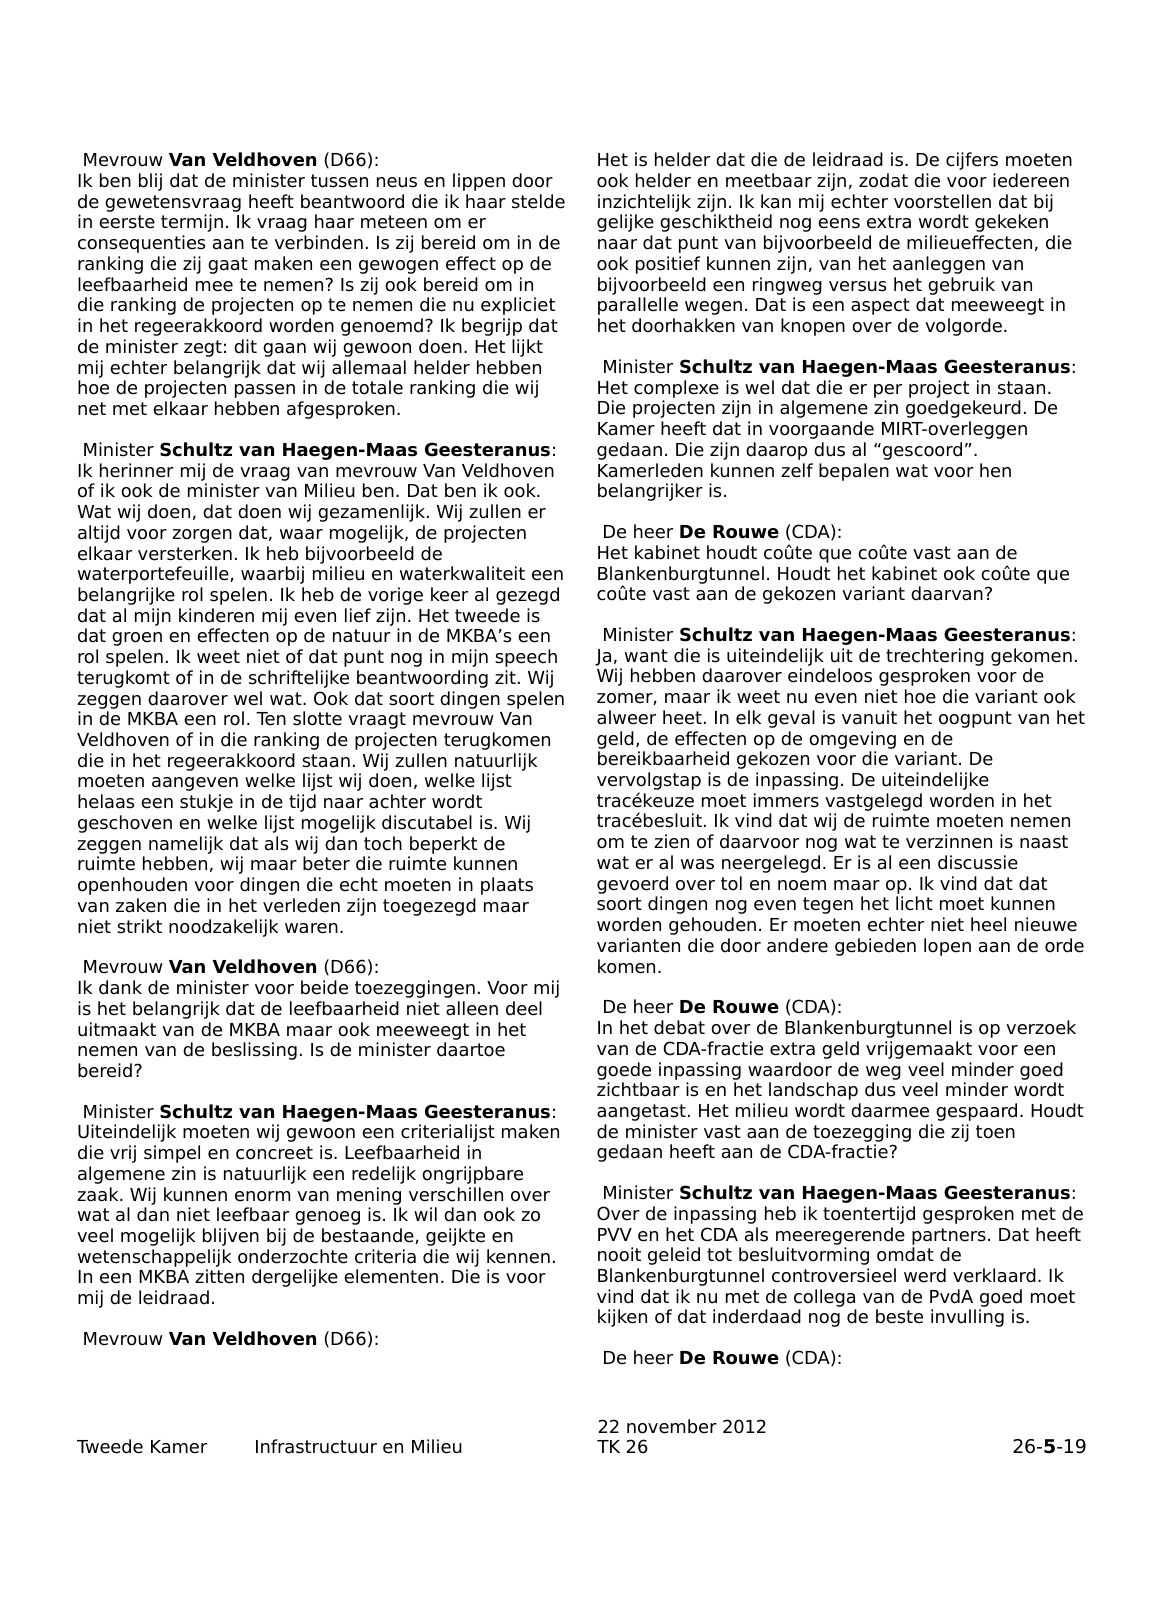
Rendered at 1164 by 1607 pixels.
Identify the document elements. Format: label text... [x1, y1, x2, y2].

text Ja, want die is uiteindelijk uit de trechtering gekomen. Wij hebben daarover eindeloos gesproken voor de zomer, maar ik weet nu even niet hoe die variant ook alweer heet. In elk geval is vanuit het oogpunt van het geld, de effecten op de omgeving en de bereikbaarheid gekozen voor die variant. De vervolgstap is de inpassing. De uiteindelijke tracékeuze moet immers vastgelegd worden in het tracébesluit. Ik vind dat wij de ruimte moeten nemen om te zien of daarvoor nog wat te verzinnen is naast wat er al was neergelegd. Er is al een discussie gevoerd over tol en noem maar op. Ik vind dat dat soort dingen nog even tegen het licht moet kunnen worden gehouden. Er moeten echter niet heel nieuwe varianten die door andere gebieden lopen aan de orde komen. [596, 646, 1087, 977]
text Ik dank de minister voor beide toezeggingen. Voor mij is het belangrijk dat de leefbaarheid niet alleen deel uitmaakt van de MKBA maar ook meeweegt in het nemen van de beslissing. Is de minister daartoe bereid? [77, 978, 567, 1082]
text Uiteindelijk moeten wij gewoon een criterialijst maken die vrij simpel en concreet is. Leefbaarheid in algemene zin is natuurlijk een redelijk ongrijpbare zaak. Wij kunnen enorm van mening verschillen over wat al dan niet leefbaar genoeg is. Ik wil dan ook zo veel mogelijk blijven bij de bestaande, geijkte en wetenschappelijk onderzochte criteria die wij kennen. In een MKBA zitten dergelijke elementen. Die is voor mij de leidraad. [77, 1122, 567, 1309]
text Minister Schultz van Haegen-Maas Geesteranus: [596, 625, 1087, 646]
text Mevrouw Van Veldhoven (D66): [77, 150, 567, 171]
text Over de inpassing heb ik toentertijd gesproken met de PVV en het CDA als meeregerende partners. Dat heeft nooit geleid tot besluitvorming omdat de Blankenburgtunnel controversieel werd verklaard. Ik vind dat ik nu met de collega van de PvdA goed moet kijken of dat inderdaad nog de beste invulling is. [596, 1204, 1087, 1328]
text Het kabinet houdt coûte que coûte vast aan de Blankenburgtunnel. Houdt het kabinet ook coûte que coûte vast aan de gekozen variant daarvan? [596, 543, 1087, 605]
text De heer De Rouwe (CDA): [596, 522, 1087, 543]
text Minister Schultz van Haegen-Maas Geesteranus: [596, 1183, 1087, 1204]
text Het complexe is wel dat die er per project in staan. Die projecten zijn in algemene zin goedgekeurd. De Kamer heeft dat in voorgaande MIRT-overleggen gedaan. Die zijn daarop dus al “gescoord”. Kamerleden kunnen zelf bepalen wat voor hen belangrijker is. [596, 377, 1087, 502]
text Minister Schultz van Haegen-Maas Geesteranus: [77, 440, 567, 460]
text In het debat over de Blankenburgtunnel is op verzoek van de CDA-fractie extra geld vrijgemaakt voor een goede inpassing waardoor de weg veel minder goed zichtbaar is en het landschap dus veel minder wordt aangetast. Het milieu wordt daarmee gespaard. Houdt de minister vast aan de toezegging die zij toen gedaan heeft aan de CDA-fractie? [596, 1018, 1087, 1163]
text Ik ben blij dat de minister tussen neus en lippen door de gewetensvraag heeft beantwoord die ik haar stelde in eerste termijn. Ik vraag haar meteen om er consequenties aan te verbinden. Is zij bereid om in de ranking die zij gaat maken een gewogen effect op de leefbaarheid mee te nemen? Is zij ook bereid om in die ranking de projecten op te nemen die nu expliciet in het regeerakkoord worden genoemd? Ik begrijp dat de minister zegt: dit gaan wij gewoon doen. Het lijkt mij echter belangrijk dat wij allemaal helder hebben hoe de projecten passen in de totale ranking die wij net met elkaar hebben afgesproken. [77, 171, 567, 420]
text De heer De Rouwe (CDA): [596, 1348, 1087, 1369]
text De heer De Rouwe (CDA): [596, 997, 1087, 1018]
text Mevrouw Van Veldhoven (D66): [77, 957, 567, 978]
text Minister Schultz van Haegen-Maas Geesteranus: [77, 1102, 567, 1122]
text Het is helder dat die de leidraad is. De cijfers moeten ook helder en meetbaar zijn, zodat die voor iedereen inzichtelijk zijn. Ik kan mij echter voorstellen dat bij gelijke geschiktheid nog eens extra wordt gekeken naar dat punt van bijvoorbeeld de milieueffecten, die ook positief kunnen zijn, van het aanleggen van bijvoorbeeld een ringweg versus het gebruik van parallelle wegen. Dat is een aspect dat meeweegt in het doorhakken van knopen over de volgorde. [596, 150, 1087, 337]
text Minister Schultz van Haegen-Maas Geesteranus: [596, 357, 1087, 377]
text Ik herinner mij de vraag van mevrouw Van Veldhoven of ik ook de minister van Milieu ben. Dat ben ik ook. Wat wij doen, dat doen wij gezamenlijk. Wij zullen er altijd voor zorgen dat, waar mogelijk, de projecten elkaar versterken. Ik heb bijvoorbeeld de waterportefeuille, waarbij milieu en waterkwaliteit een belangrijke rol spelen. Ik heb de vorige keer al gezegd dat al mijn kinderen mij even lief zijn. Het tweede is dat groen en effecten op de natuur in de MKBA’s een rol spelen. Ik weet niet of dat punt nog in mijn speech terugkomt of in de schriftelijke beantwoording zit. Wij zeggen daarover wel wat. Ook dat soort dingen spelen in de MKBA een rol. Ten slotte vraagt mevrouw Van Veldhoven of in die ranking de projecten terugkomen die in het regeerakkoord staan. Wij zullen natuurlijk moeten aangeven welke lijst wij doen, welke lijst helaas een stukje in de tijd naar achter wordt geschoven en welke lijst mogelijk discutabel is. Wij zeggen namelijk dat als wij dan toch beperkt de ruimte hebben, wij maar beter die ruimte kunnen openhouden voor dingen die echt moeten in plaats van zaken die in het verleden zijn toegezegd maar niet strikt noodzakelijk waren. [77, 460, 567, 937]
text Mevrouw Van Veldhoven (D66): [77, 1329, 567, 1349]
